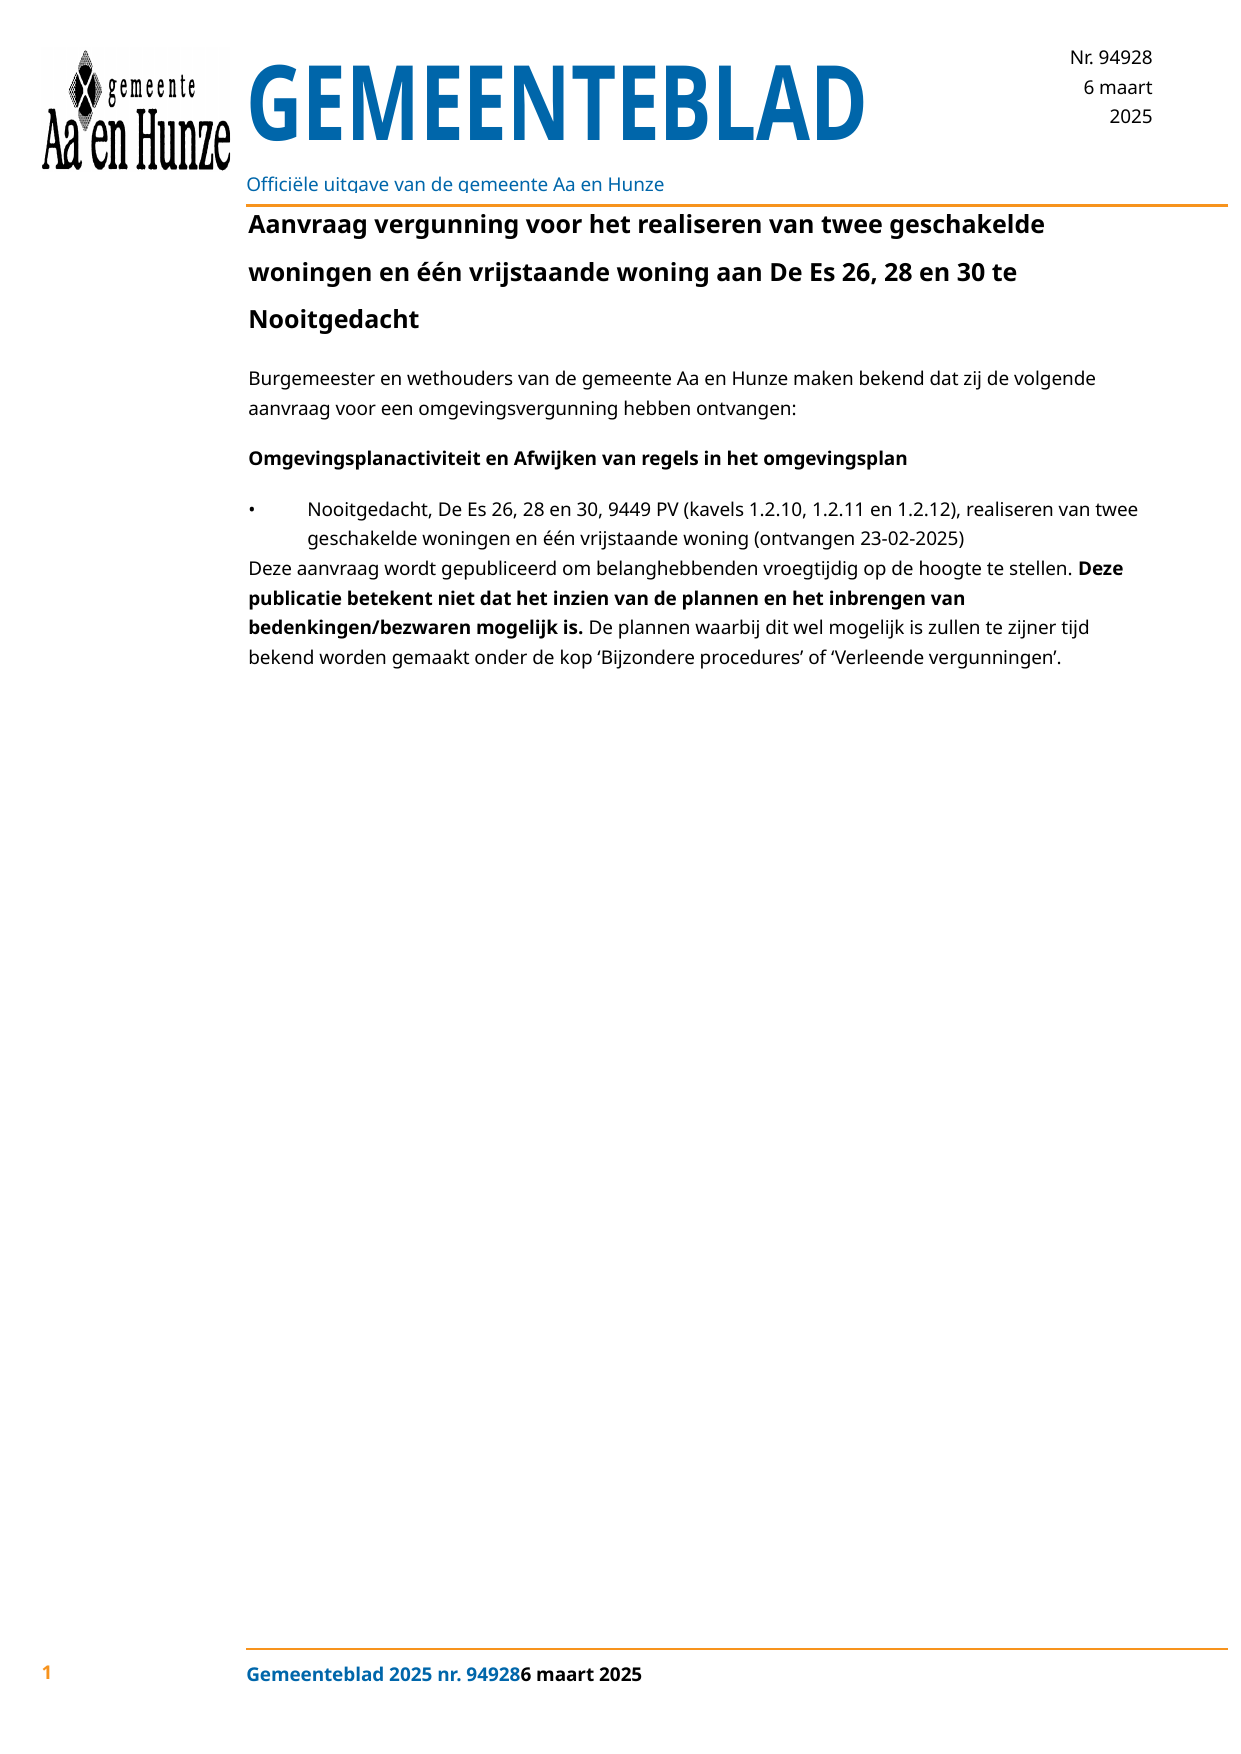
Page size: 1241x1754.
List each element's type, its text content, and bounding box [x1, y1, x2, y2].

picture [41, 47, 231, 172]
text Burgemeester en wethouders van de gemeente Aa en Hunze maken bekend dat zij de volgende aanvraag voor een omgevingsvergunning hebben ontvangen: [248, 366, 1152, 421]
text Deze aanvraag wordt gepubliceerd om belanghebbenden vroegtijdig op de hoogte te stellen. Deze publicatie betekent niet dat het inzien van de plannen en het inbrengen van bedenkingen/bezwaren mogelijk is. De plannen waarbij dit wel mogelijk is zullen te zijner tijd bekend worden gemaakt onder de kop ‘Bijzondere procedures’ of ‘Verleende vergunningen’. [248, 555, 1152, 669]
text Aanvraag vergunning voor het realiseren van twee geschakelde woningen en één vrijstaande woning aan De Es 26, 28 en 30 te Nooitgedacht [248, 207, 1152, 336]
text Omgevingsplanactiviteit en Afwijken van regels in het omgevingsplan [248, 446, 1152, 471]
list Nooitgedacht, De Es 26, 28 en 30, 9449 PV (kavels 1.2.10, 1.2.11 en 1.2.12), realiseren van twee geschakelde woningen en één vrijstaande woning (ontvangen 23-02-2025) [248, 496, 1152, 551]
